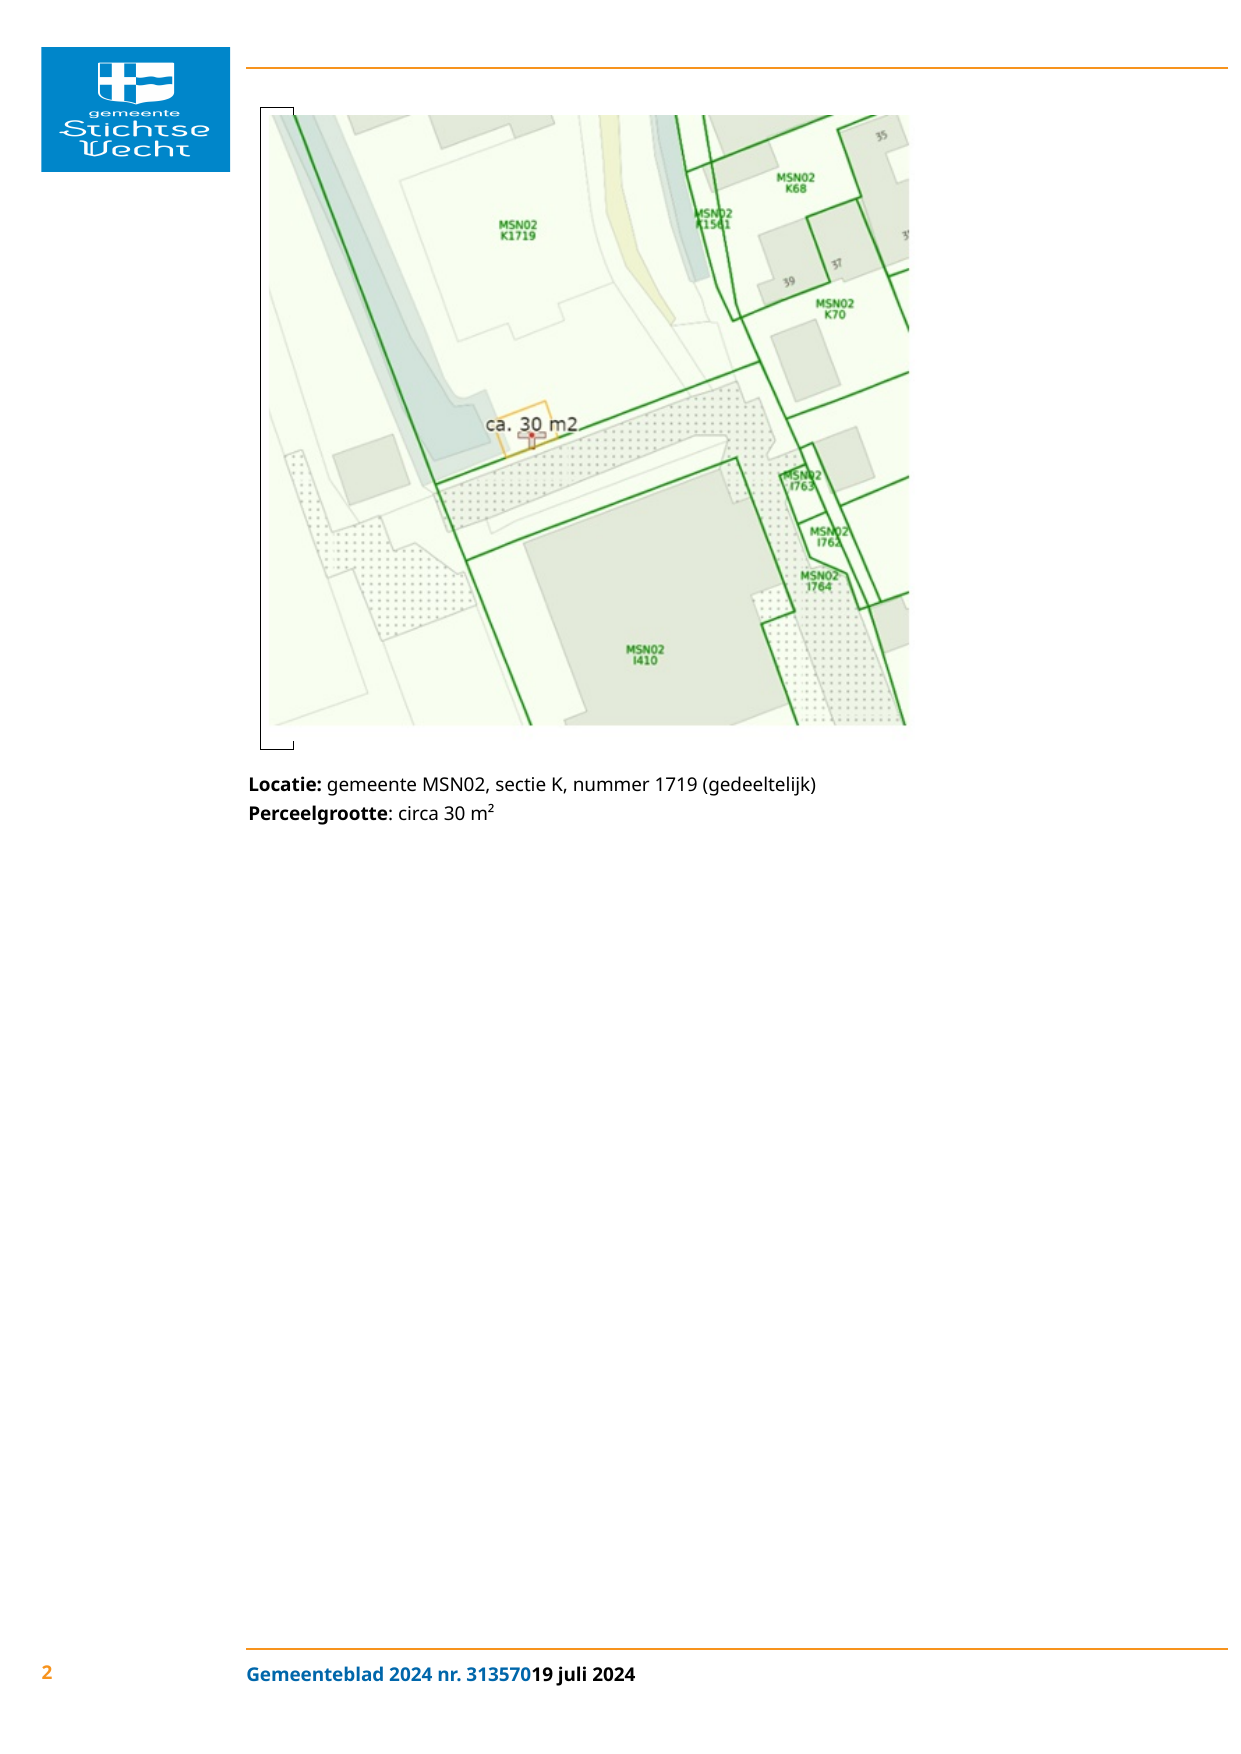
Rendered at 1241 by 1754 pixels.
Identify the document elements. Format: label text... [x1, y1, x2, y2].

picture [99, 63, 135, 101]
text Locatie: gemeente MSN02, sectie K, nummer 1719 (gedeeltelijk) [248, 771, 1152, 796]
picture [268, 115, 919, 741]
text Perceelgrootte: circa 30 m² [248, 800, 1152, 826]
picture [137, 63, 174, 103]
